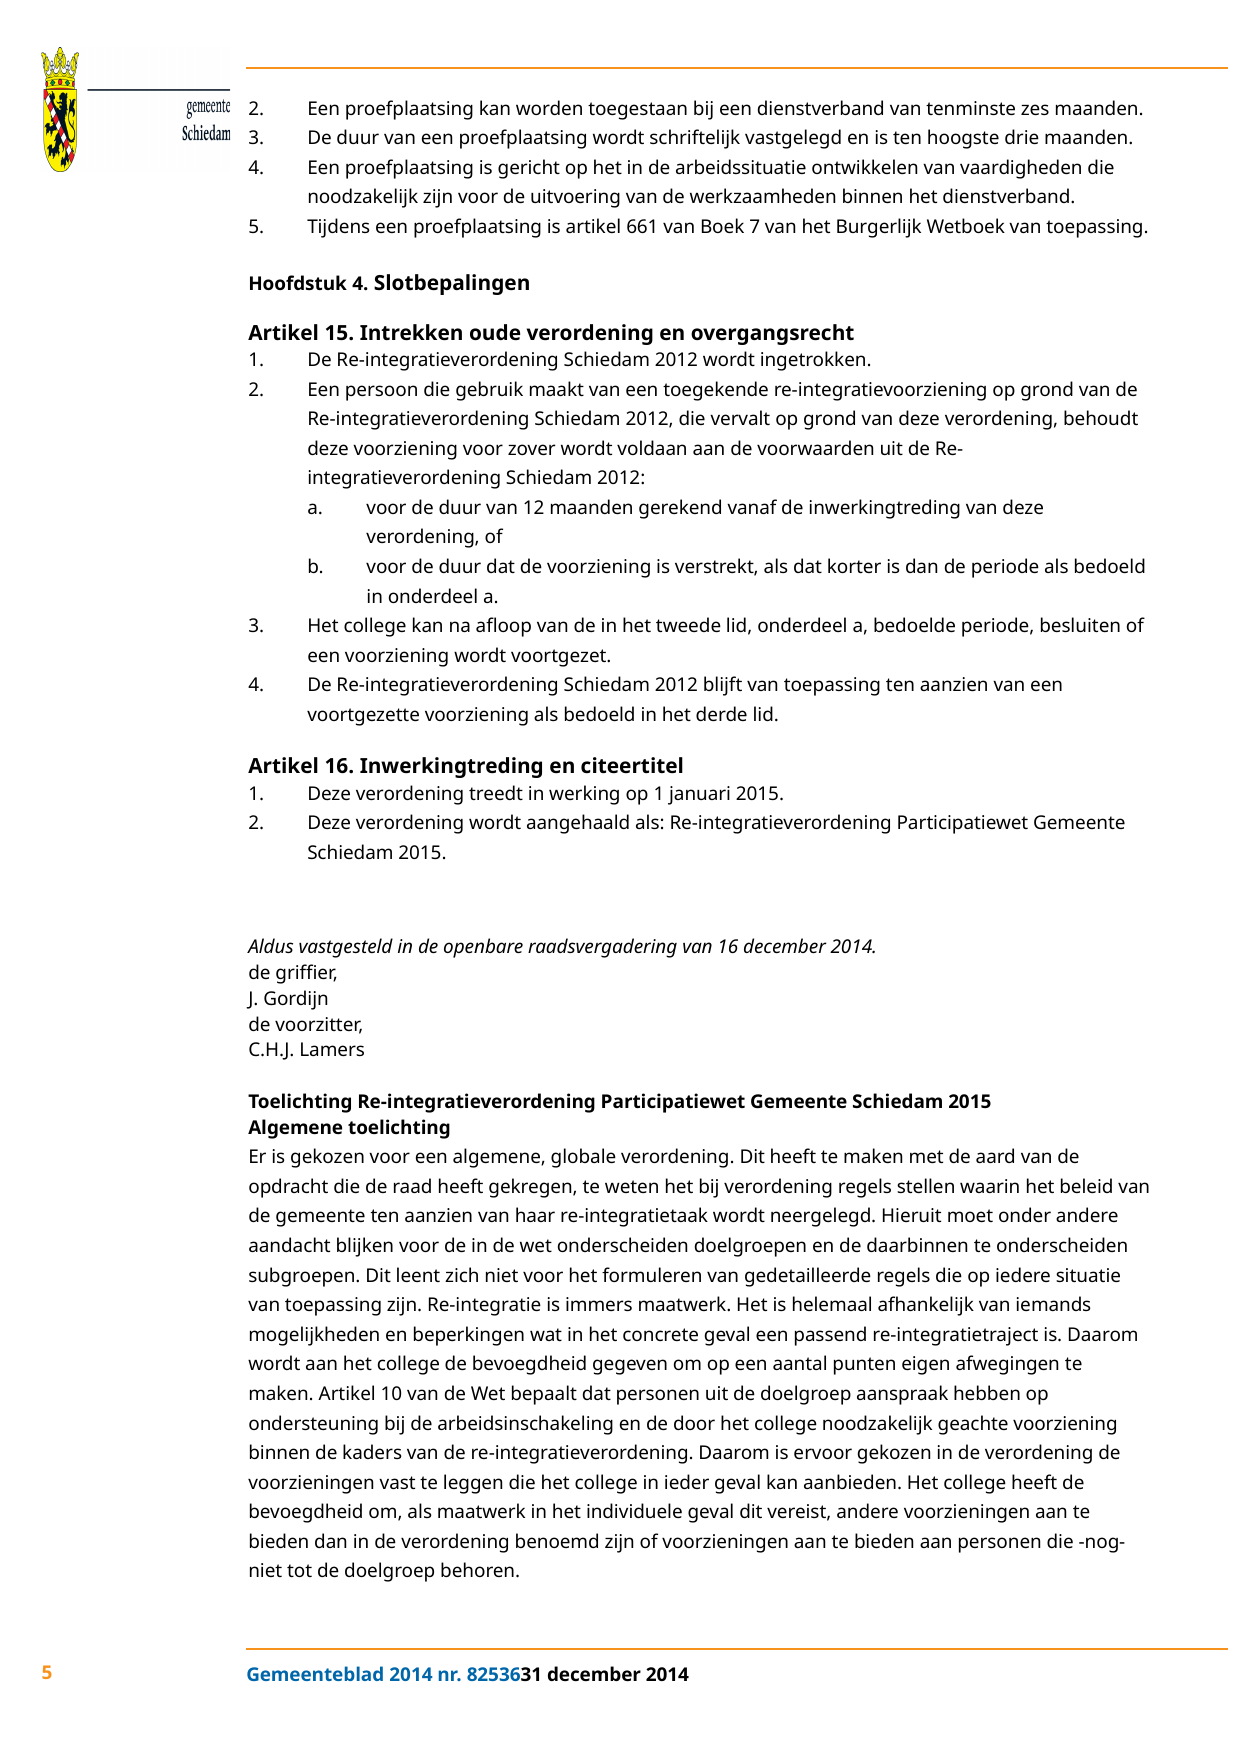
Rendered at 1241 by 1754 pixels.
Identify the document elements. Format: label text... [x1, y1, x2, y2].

list De Re-integratieverordening Schiedam 2012 wordt ingetrokken. [248, 346, 1152, 372]
text Aldus vastgesteld in de openbare raadsvergadering van 16 december 2014. [248, 934, 1152, 959]
list De Re-integratieverordening Schiedam 2012 blijft van toepassing ten aanzien van een voortgezette voorziening als bedoeld in het derde lid. [248, 672, 1152, 727]
list De duur van een proefplaatsing wordt schriftelijk vastgelegd en is ten hoogste drie maanden. [248, 124, 1152, 150]
list Tijdens een proefplaatsing is artikel 661 van Boek 7 van het Burgerlijk Wetboek van toepassing. [248, 213, 1152, 239]
text Er is gekozen voor een algemene, globale verordening. Dit heeft te maken met de aard van de opdracht die de raad heeft gekregen, te weten het bij verordening regels stellen waarin het beleid van de gemeente ten aanzien van haar re-integratietaak wordt neergelegd. Hieruit moet onder andere aandacht blijken voor de in de wet onderscheiden doelgroepen en de daarbinnen te onderscheiden subgroepen. Dit leent zich niet voor het formuleren van gedetailleerde regels die op iedere situatie van toepassing zijn. Re-integratie is immers maatwerk. Het is helemaal afhankelijk van iemands mogelijkheden en beperkingen wat in het concrete geval een passend re-integratietraject is. Daarom wordt aan het college de bevoegdheid gegeven om op een aantal punten eigen afwegingen te maken. Artikel 10 van de Wet bepaalt dat personen uit de doelgroep aanspraak hebben op ondersteuning bij de arbeidsinschakeling en de door het college noodzakelijk geachte voorziening binnen de kaders van de re-integratieverordening. Daarom is ervoor gekozen in de verordening de voorzieningen vast te leggen die het college in ieder geval kan aanbieden. Het college heeft de bevoegdheid om, als maatwerk in het individuele geval dit vereist, andere voorzieningen aan te bieden dan in de verordening benoemd zijn of voorzieningen aan te bieden aan personen die -nog- niet tot de doelgroep behoren. [248, 1143, 1152, 1583]
text Algemene toelichting [248, 1114, 1152, 1139]
list voor de duur van 12 maanden gerekend vanaf de inwerkingtreding van deze verordening, of [307, 494, 1152, 549]
text Artikel 16. Inwerkingtreding en citeertitel [248, 752, 1152, 780]
list Deze verordening wordt aangehaald als: Re-integratieverordening Participatiewet Gemeente Schiedam 2015. [248, 809, 1152, 865]
text C.H.J. Lamers [248, 1037, 1152, 1062]
list Het college kan na afloop van de in het tweede lid, onderdeel a, bedoelde periode, besluiten of een voorziening wordt voortgezet. [248, 612, 1152, 668]
list voor de duur dat de voorziening is verstrekt, als dat korter is dan de periode als bedoeld in onderdeel a. [307, 553, 1152, 608]
text de voorzitter, [248, 1011, 1152, 1037]
list Een proefplaatsing kan worden toegestaan bij een dienstverband van tenminste zes maanden. [248, 95, 1152, 121]
list Een persoon die gebruik maakt van een toegekende re-integratievoorziening op grond van de Re-integratieverordening Schiedam 2012, die vervalt op grond van deze verordening, behoudt deze voorziening voor zover wordt voldaan aan de voorwaarden uit de Re-integratieverordening Schiedam 2012: [248, 376, 1152, 490]
text Artikel 15. Intrekken oude verordening en overgangsrecht [248, 318, 1152, 346]
text Hoofdstuk 4. Slotbepalingen [248, 268, 1152, 297]
list Een proefplaatsing is gericht op het in de arbeidssituatie ontwikkelen van vaardigheden die noodzakelijk zijn voor de uitvoering van de werkzaamheden binnen het dienstverband. [248, 154, 1152, 209]
list Deze verordening treedt in werking op 1 januari 2015. [248, 780, 1152, 806]
text J. Gordijn [248, 985, 1152, 1011]
text Toelichting Re-integratieverordening Participatiewet Gemeente Schiedam 2015 [248, 1088, 1152, 1114]
picture [41, 47, 231, 172]
text de griffier, [248, 959, 1152, 985]
